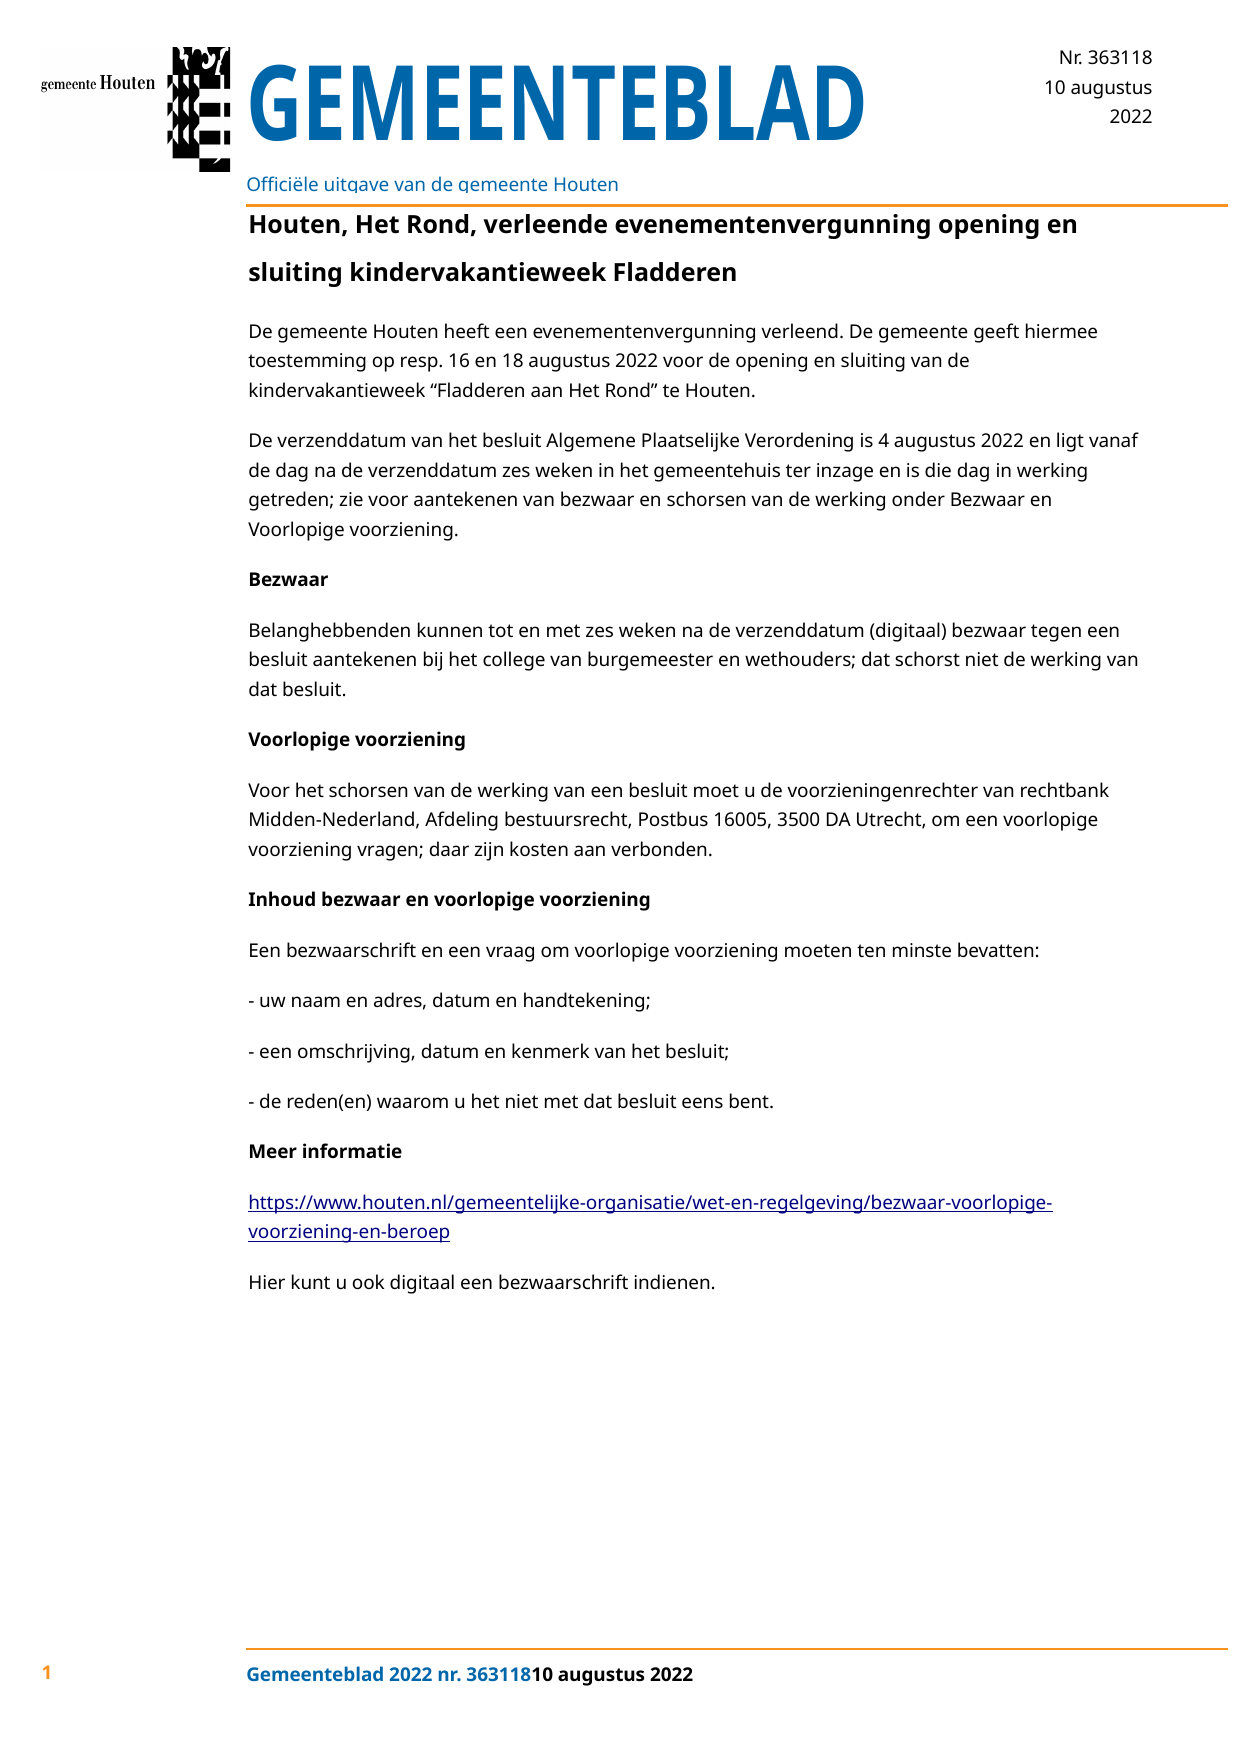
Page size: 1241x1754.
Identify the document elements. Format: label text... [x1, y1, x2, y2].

picture [41, 47, 231, 172]
text Een bezwaarschrift en een vraag om voorlopige voorziening moeten ten minste bevatten: [248, 937, 1152, 963]
text Voorlopige voorziening [248, 727, 1152, 752]
text Hier kunt u ook digitaal een bezwaarschrift indienen. [248, 1269, 1152, 1295]
text Houten, Het Rond, verleende evenementenvergunning opening en sluiting kindervakantieweek Fladderen [248, 207, 1152, 288]
text Belanghebbenden kunnen tot en met zes weken na de verzenddatum (digitaal) bezwaar tegen een besluit aantekenen bij het college van burgemeester en wethouders; dat schorst niet de werking van dat besluit. [248, 617, 1152, 702]
text De verzenddatum van het besluit Algemene Plaatselijke Verordening is 4 augustus 2022 en ligt vanaf de dag na de verzenddatum zes weken in het gemeentehuis ter inzage en is die dag in werking getreden; zie voor aantekenen van bezwaar en schorsen van de werking onder Bezwaar en Voorlopige voorziening. [248, 427, 1152, 542]
text Bezwaar [248, 567, 1152, 592]
text Voor het schorsen van de werking van een besluit moet u de voorzieningenrechter van rechtbank Midden-Nederland, Afdeling bestuursrecht, Postbus 16005, 3500 DA Utrecht, om een voorlopige voorziening vragen; daar zijn kosten aan verbonden. [248, 777, 1152, 862]
text - een omschrijving, datum en kenmerk van het besluit; [248, 1038, 1152, 1064]
text - uw naam en adres, datum en handtekening; [248, 987, 1152, 1013]
text https://www.houten.nl/gemeentelijke-organisatie/wet-en-regelgeving/bezwaar-voorlopige-voorziening-en-beroep [248, 1189, 1152, 1244]
text De gemeente Houten heeft een evenementenvergunning verleend. De gemeente geeft hiermee toestemming op resp. 16 en 18 augustus 2022 voor de opening en sluiting van de kindervakantieweek “Fladderen aan Het Rond” te Houten. [248, 318, 1152, 403]
text - de reden(en) waarom u het niet met dat besluit eens bent. [248, 1088, 1152, 1114]
text Meer informatie [248, 1139, 1152, 1164]
text Inhoud bezwaar en voorlopige voorziening [248, 887, 1152, 912]
